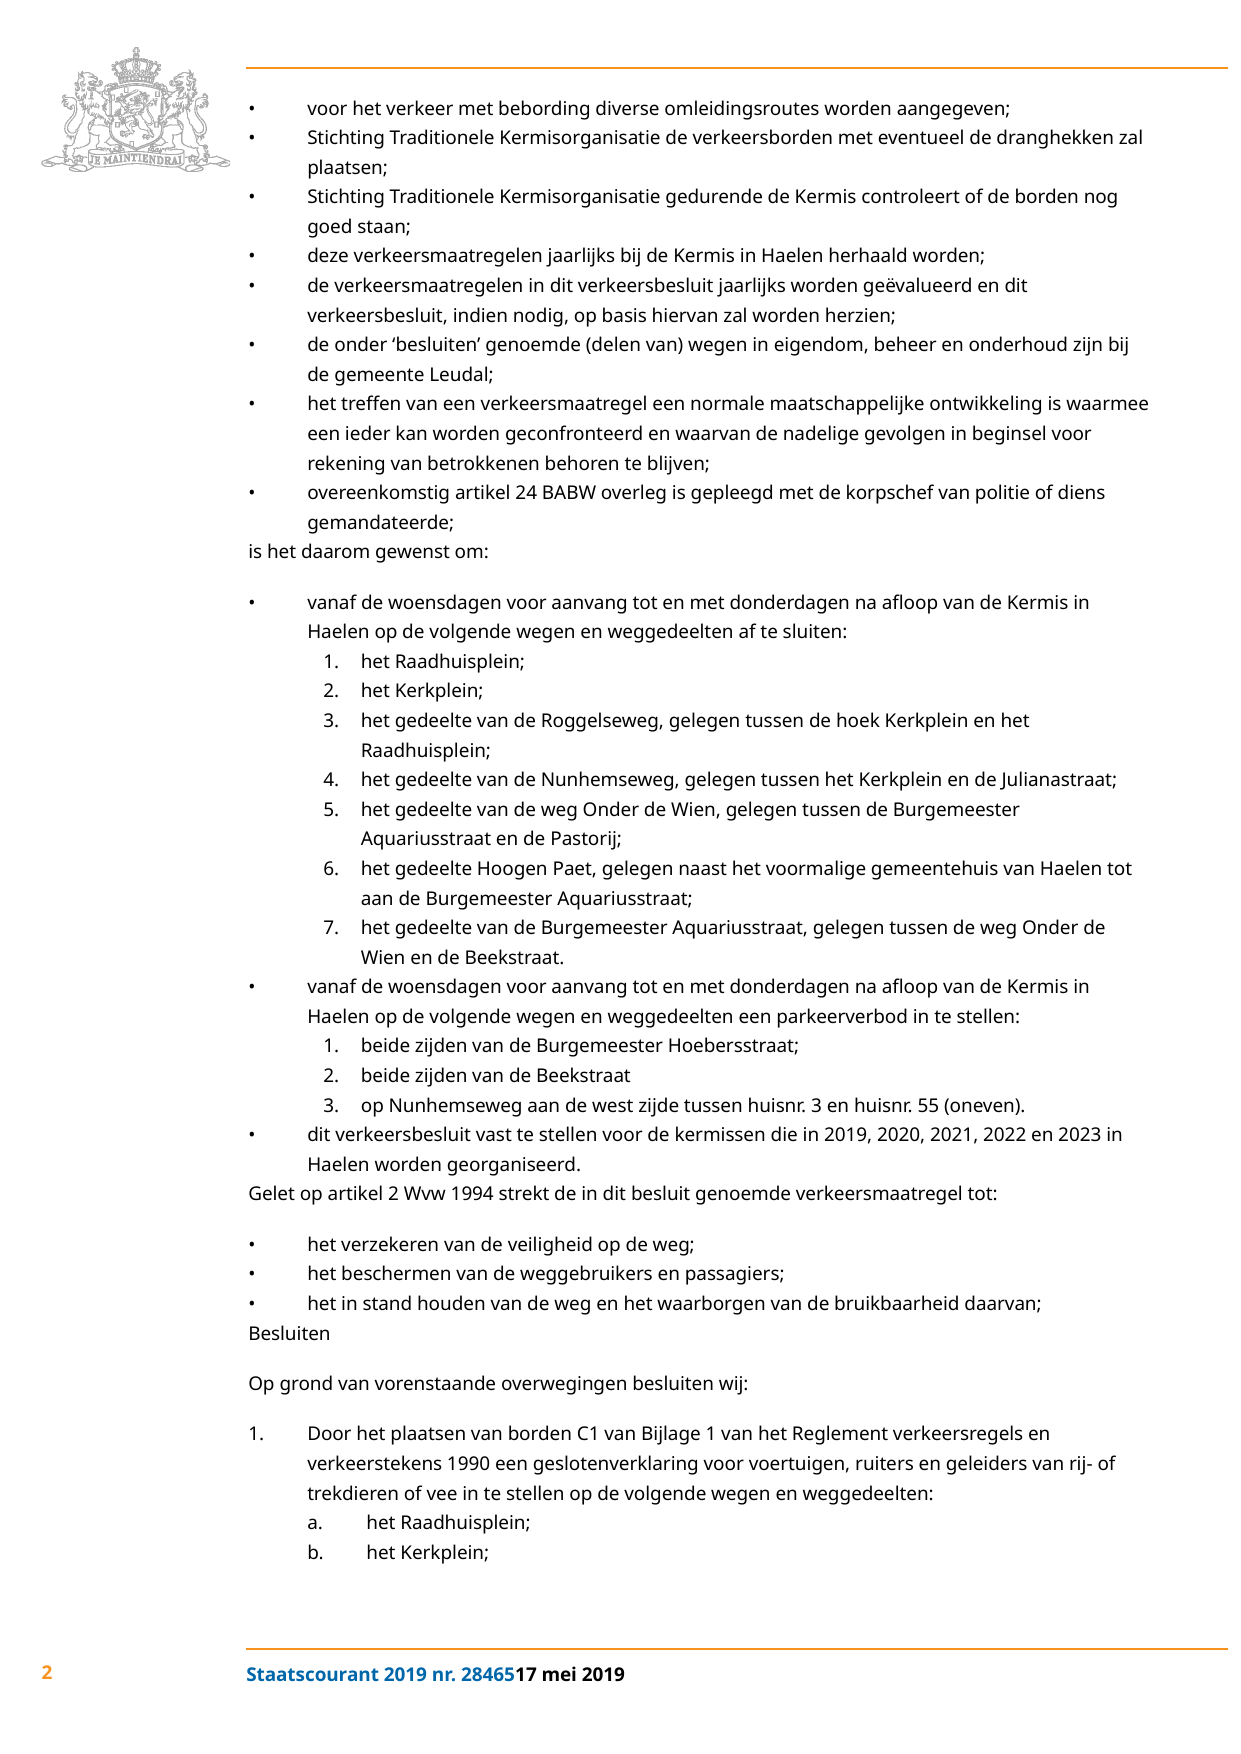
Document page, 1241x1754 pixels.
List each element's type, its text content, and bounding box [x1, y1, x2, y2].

picture [41, 47, 231, 172]
list Stichting Traditionele Kermisorganisatie de verkeersborden met eventueel de dranghekken zal plaatsen; [248, 124, 1152, 180]
list het beschermen van de weggebruikers en passagiers; [248, 1261, 1152, 1286]
list het gedeelte Hoogen Paet, gelegen naast het voormalige gemeentehuis van Haelen tot aan de Burgemeester Aquariusstraat; [323, 855, 1152, 911]
list het Kerkplein; [323, 678, 1152, 703]
list vanaf de woensdagen voor aanvang tot en met donderdagen na afloop van de Kermis in Haelen op de volgende wegen en weggedeelten af te sluiten: [248, 589, 1152, 644]
list dit verkeersbesluit vast te stellen voor de kermissen die in 2019, 2020, 2021, 2022 en 2023 in Haelen worden georganiseerd. [248, 1121, 1152, 1177]
list Stichting Traditionele Kermisorganisatie gedurende de Kermis controleert of de borden nog goed staan; [248, 183, 1152, 239]
list het gedeelte van de Burgemeester Aquariusstraat, gelegen tussen de weg Onder de Wien en de Beekstraat. [323, 914, 1152, 970]
list het Raadhuisplein; [323, 648, 1152, 674]
list de onder ‘besluiten’ genoemde (delen van) wegen in eigendom, beheer en onderhoud zijn bij de gemeente Leudal; [248, 331, 1152, 387]
list het in stand houden van de weg en het waarborgen van de bruikbaarheid daarvan; [248, 1290, 1152, 1316]
text Op grond van vorenstaande overwegingen besluiten wij: [248, 1370, 1152, 1396]
list deze verkeersmaatregelen jaarlijks bij de Kermis in Haelen herhaald worden; [248, 243, 1152, 268]
list de verkeersmaatregelen in dit verkeersbesluit jaarlijks worden geëvalueerd en dit verkeersbesluit, indien nodig, op basis hiervan zal worden herzien; [248, 272, 1152, 328]
list Door het plaatsen van borden C1 van Bijlage 1 van het Reglement verkeersregels en verkeerstekens 1990 een geslotenverklaring voor voertuigen, ruiters en geleiders van rij- of trekdieren of vee in te stellen op de volgende wegen en weggedeelten: [248, 1421, 1152, 1506]
list het verzekeren van de veiligheid op de weg; [248, 1231, 1152, 1257]
list beide zijden van de Burgemeester Hoebersstraat; [323, 1033, 1152, 1058]
list het Kerkplein; [307, 1539, 1152, 1565]
list vanaf de woensdagen voor aanvang tot en met donderdagen na afloop van de Kermis in Haelen op de volgende wegen en weggedeelten een parkeerverbod in te stellen: [248, 973, 1152, 1029]
text Besluiten [248, 1320, 1152, 1346]
list overeenkomstig artikel 24 BABW overleg is gepleegd met de korpschef van politie of diens gemandateerde; [248, 479, 1152, 535]
text is het daarom gewenst om: [248, 538, 1152, 564]
list voor het verkeer met bebording diverse omleidingsroutes worden aangegeven; [248, 95, 1152, 121]
list het gedeelte van de weg Onder de Wien, gelegen tussen de Burgemeester Aquariusstraat en de Pastorij; [323, 796, 1152, 851]
list het gedeelte van de Roggelseweg, gelegen tussen de hoek Kerkplein en het Raadhuisplein; [323, 707, 1152, 763]
text Gelet op artikel 2 Wvw 1994 strekt de in dit besluit genoemde verkeersmaatregel tot: [248, 1181, 1152, 1206]
list beide zijden van de Beekstraat [323, 1062, 1152, 1088]
list op Nunhemseweg aan de west zijde tussen huisnr. 3 en huisnr. 55 (oneven). [323, 1092, 1152, 1118]
list het Raadhuisplein; [307, 1509, 1152, 1535]
list het gedeelte van de Nunhemseweg, gelegen tussen het Kerkplein en de Julianastraat; [323, 766, 1152, 792]
list het treffen van een verkeersmaatregel een normale maatschappelijke ontwikkeling is waarmee een ieder kan worden geconfronteerd en waarvan de nadelige gevolgen in beginsel voor rekening van betrokkenen behoren te blijven; [248, 391, 1152, 476]
